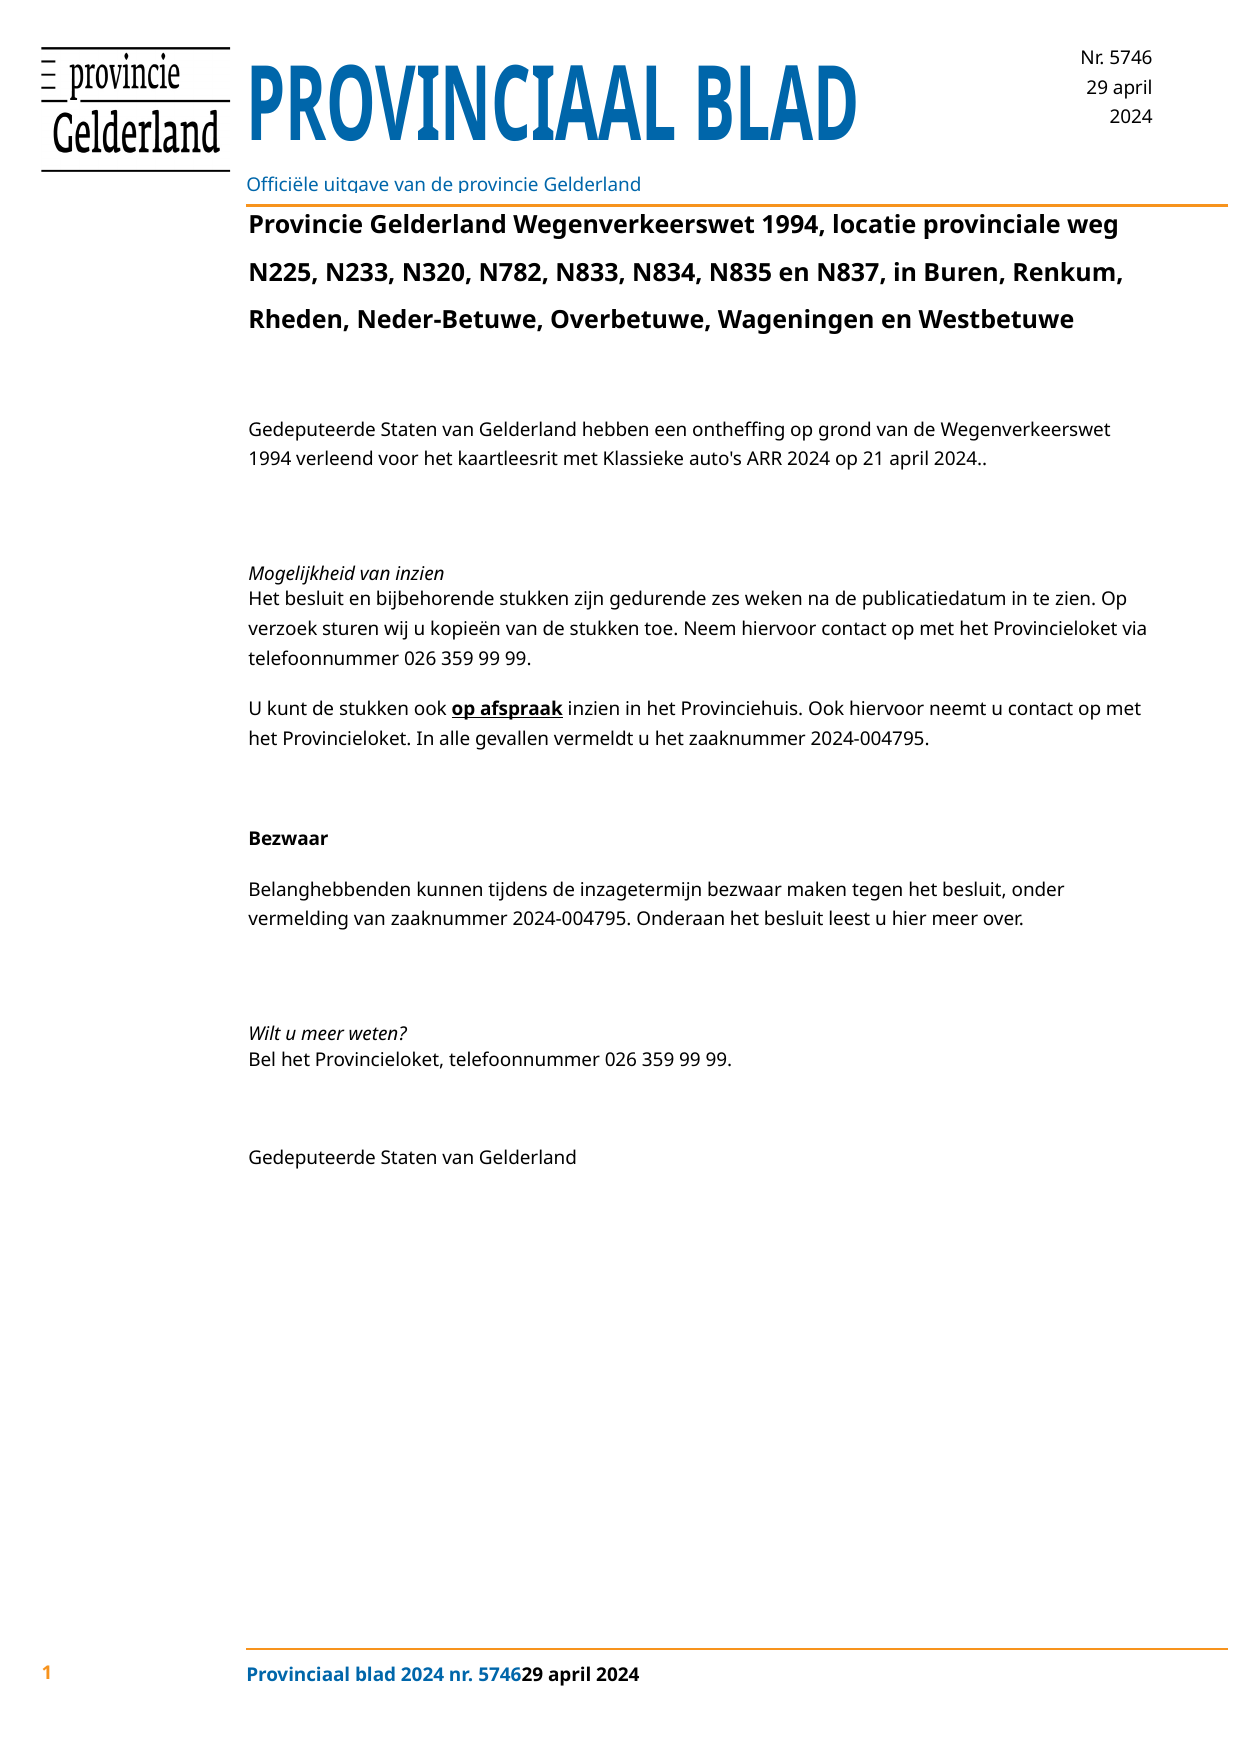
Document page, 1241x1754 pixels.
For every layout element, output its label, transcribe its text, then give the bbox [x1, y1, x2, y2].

text Het besluit en bijbehorende stukken zijn gedurende zes weken na de publicatiedatum in te zien. Op verzoek sturen wij u kopieën van de stukken toe. Neem hiervoor contact op met het Provincieloket via telefoonnummer 026 359 99 99. [248, 586, 1152, 671]
text Wilt u meer weten? [248, 1020, 1152, 1046]
text Bezwaar [248, 826, 1152, 851]
text Mogelijkheid van inzien [248, 560, 1152, 586]
text Gedeputeerde Staten van Gelderland hebben een ontheffing op grond van de Wegenverkeerswet 1994 verleend voor het kaartleesrit met Klassieke auto's ARR 2024 op 21 april 2024.. [248, 416, 1152, 471]
text Bel het Provincieloket, telefoonnummer 026 359 99 99. [248, 1046, 1152, 1071]
text Gedeputeerde Staten van Gelderland [248, 1144, 1152, 1170]
picture [41, 47, 231, 172]
text Provincie Gelderland Wegenverkeerswet 1994, locatie provinciale weg N225, N233, N320, N782, N833, N834, N835 en N837, in Buren, Renkum, Rheden, Neder-Betuwe, Overbetuwe, Wageningen en Westbetuwe [248, 207, 1152, 336]
text Belanghebbenden kunnen tijdens de inzagetermijn bezwaar maken tegen het besluit, onder vermelding van zaaknummer 2024-004795. Onderaan het besluit leest u hier meer over. [248, 876, 1152, 931]
text U kunt de stukken ook op afspraak inzien in het Provinciehuis. Ook hiervoor neemt u contact op met het Provincieloket. In alle gevallen vermeldt u het zaaknummer 2024-004795. [248, 695, 1152, 751]
